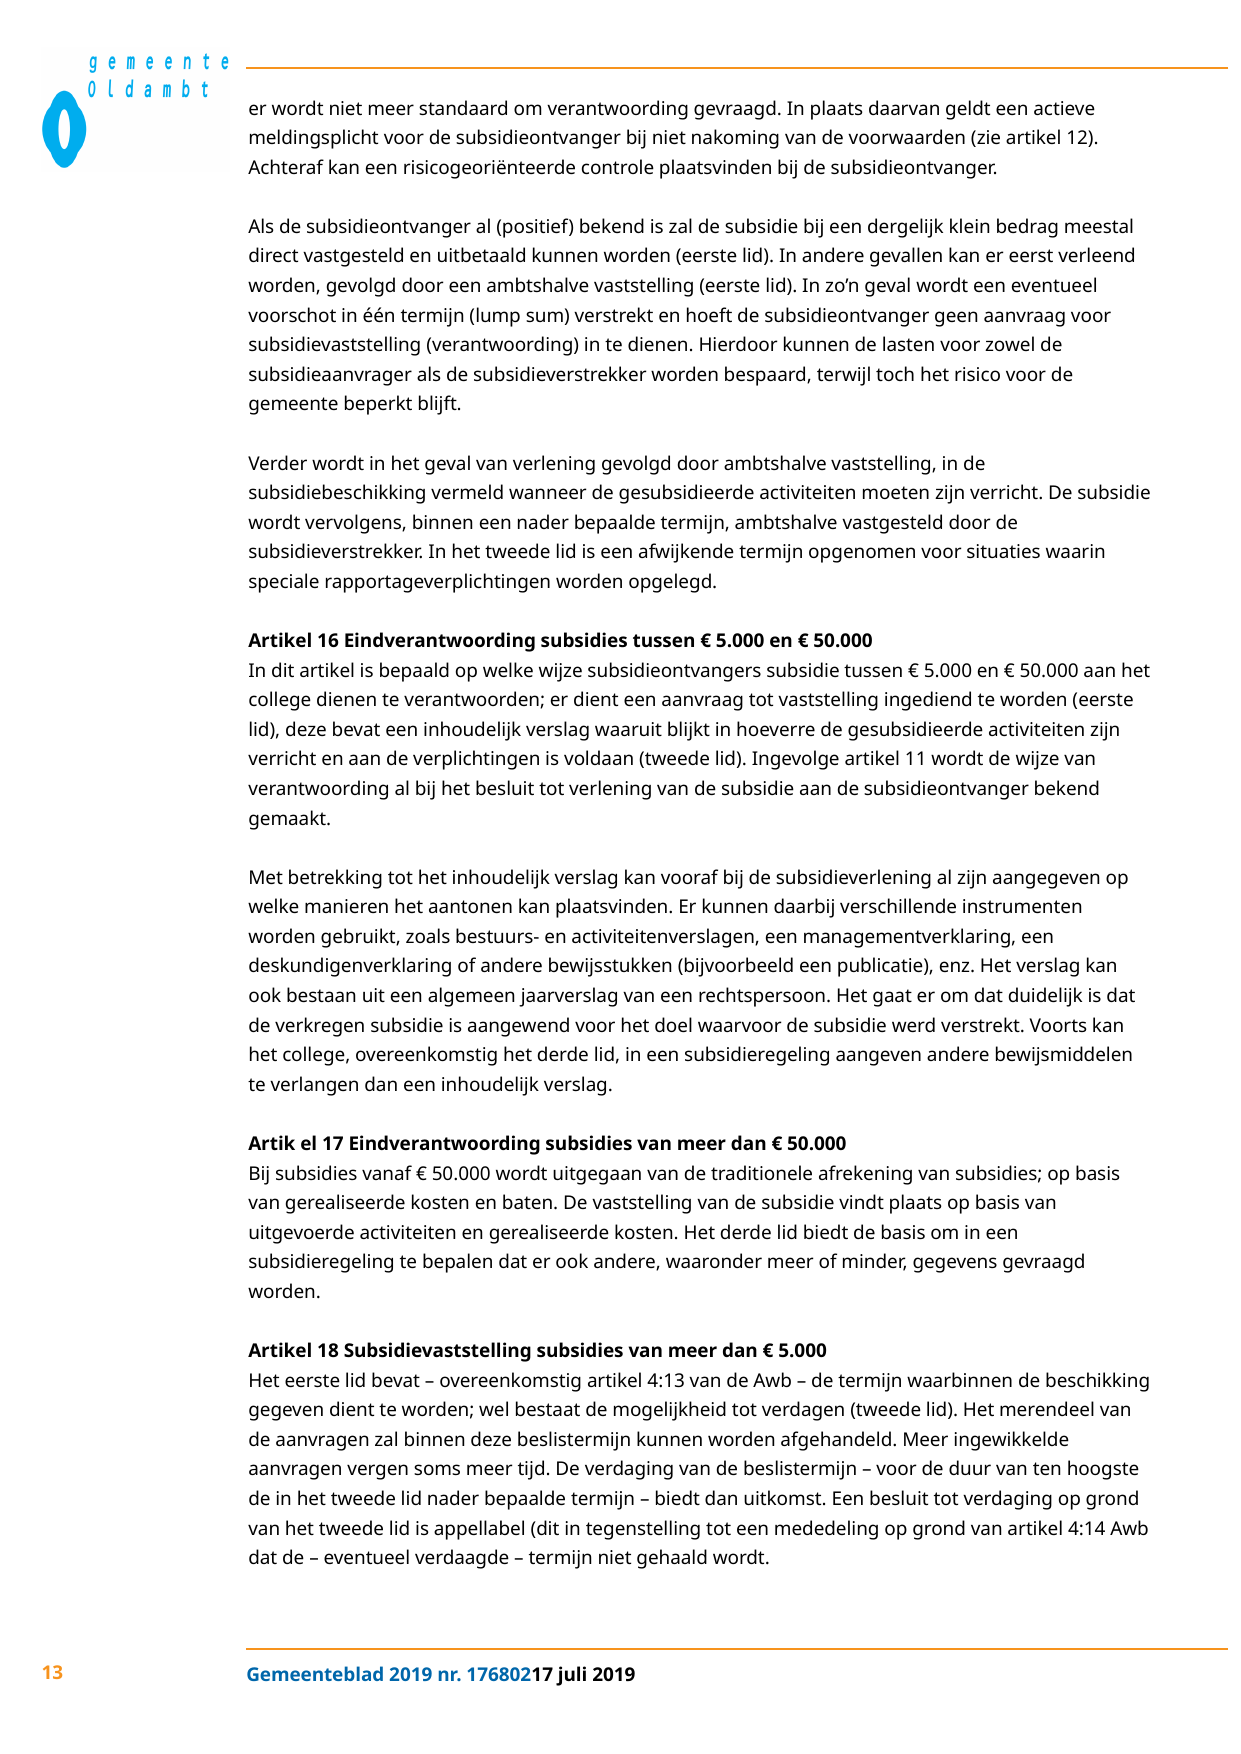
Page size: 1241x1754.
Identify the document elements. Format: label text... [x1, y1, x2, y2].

text er wordt niet meer standaard om verantwoording gevraagd. In plaats daarvan geldt een actieve meldingsplicht voor de subsidieontvanger bij niet nakoming van de voorwaarden (zie artikel 12). Achteraf kan een risicogeoriënteerde controle plaatsvinden bij de subsidieontvanger. [248, 95, 1152, 180]
text Artikel 18 Subsidievaststelling subsidies van meer dan € 5.000 [248, 1337, 1152, 1363]
text Bij subsidies vanaf € 50.000 wordt uitgegaan van de traditionele afrekening van subsidies; op basis van gerealiseerde kosten en baten. De vaststelling van de subsidie vindt plaats op basis van uitgevoerde activiteiten en gerealiseerde kosten. Het derde lid biedt de basis om in een subsidieregeling te bepalen dat er ook andere, waaronder meer of minder, gegevens gevraagd worden. [248, 1160, 1152, 1304]
text Het eerste lid bevat – overeenkomstig artikel 4:13 van de Awb – de termijn waarbinnen de beschikking gegeven dient te worden; wel bestaat de mogelijkheid tot verdagen (tweede lid). Het merendeel van de aanvragen zal binnen deze beslistermijn kunnen worden afgehandeld. Meer ingewikkelde aanvragen vergen soms meer tijd. De verdaging van de beslistermijn – voor de duur van ten hoogste de in het tweede lid nader bepaalde termijn – biedt dan uitkomst. Een besluit tot verdaging op grond van het tweede lid is appellabel (dit in tegenstelling tot een mededeling op grond van artikel 4:14 Awb dat de – eventueel verdaagde – termijn niet gehaald wordt. [248, 1367, 1152, 1570]
text Met betrekking tot het inhoudelijk verslag kan vooraf bij de subsidieverlening al zijn aangegeven op welke manieren het aantonen kan plaatsvinden. Er kunnen daarbij verschillende instrumenten worden gebruikt, zoals bestuurs- en activiteitenverslagen, een managementverklaring, een deskundigenverklaring of andere bewijsstukken (bijvoorbeeld een publicatie), enz. Het verslag kan ook bestaan uit een algemeen jaarverslag van een rechtspersoon. Het gaat er om dat duidelijk is dat de verkregen subsidie is aangewend voor het doel waarvoor de subsidie werd verstrekt. Voorts kan het college, overeenkomstig het derde lid, in een subsidieregeling aangeven andere bewijsmiddelen te verlangen dan een inhoudelijk verslag. [248, 864, 1152, 1097]
text Als de subsidieontvanger al (positief) bekend is zal de subsidie bij een dergelijk klein bedrag meestal direct vastgesteld en uitbetaald kunnen worden (eerste lid). In andere gevallen kan er eerst verleend worden, gevolgd door een ambtshalve vaststelling (eerste lid). In zo’n geval wordt een eventueel voorschot in één termijn (lump sum) verstrekt en hoeft de subsidieontvanger geen aanvraag voor subsidievaststelling (verantwoording) in te dienen. Hierdoor kunnen de lasten voor zowel de subsidieaanvrager als de subsidieverstrekker worden bespaard, terwijl toch het risico voor de gemeente beperkt blijft. [248, 213, 1152, 416]
text Artikel 16 Eindverantwoording subsidies tussen € 5.000 en € 50.000 [248, 627, 1152, 653]
text In dit artikel is bepaald op welke wijze subsidieontvangers subsidie tussen € 5.000 en € 50.000 aan het college dienen te verantwoorden; er dient een aanvraag tot vaststelling ingediend te worden (eerste lid), deze bevat een inhoudelijk verslag waaruit blijkt in hoeverre de gesubsidieerde activiteiten zijn verricht en aan de verplichtingen is voldaan (tweede lid). Ingevolge artikel 11 wordt de wijze van verantwoording al bij het besluit tot verlening van de subsidie aan de subsidieontvanger bekend gemaakt. [248, 657, 1152, 831]
picture [41, 47, 231, 172]
text Verder wordt in het geval van verlening gevolgd door ambtshalve vaststelling, in de subsidiebeschikking vermeld wanneer de gesubsidieerde activiteiten moeten zijn verricht. De subsidie wordt vervolgens, binnen een nader bepaalde termijn, ambtshalve vastgesteld door de subsidieverstrekker. In het tweede lid is een afwijkende termijn opgenomen voor situaties waarin speciale rapportageverplichtingen worden opgelegd. [248, 450, 1152, 594]
text Artik el 17 Eindverantwoording subsidies van meer dan € 50.000 [248, 1130, 1152, 1156]
